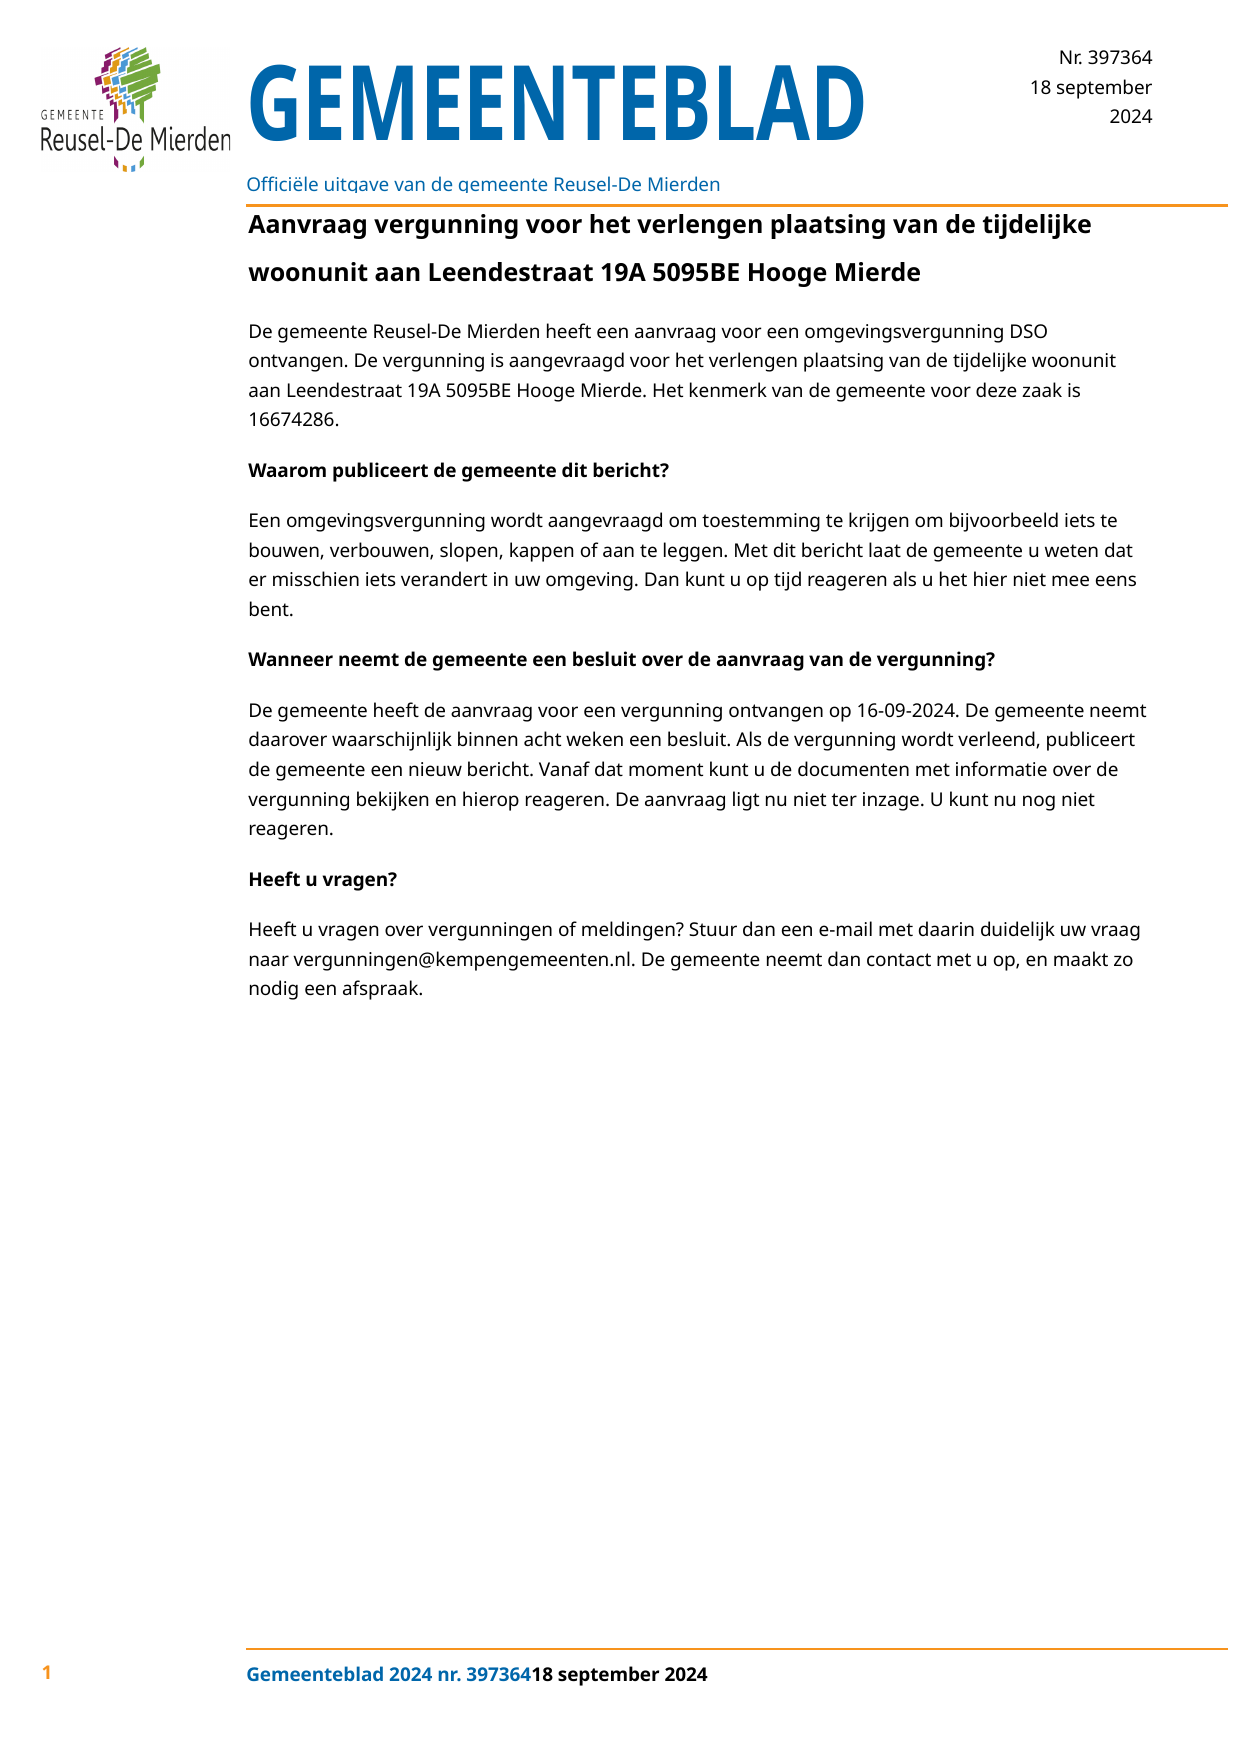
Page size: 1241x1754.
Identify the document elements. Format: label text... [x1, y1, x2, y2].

text Wanneer neemt de gemeente een besluit over de aanvraag van de vergunning? [248, 647, 1152, 672]
picture [41, 47, 231, 172]
text De gemeente Reusel-De Mierden heeft een aanvraag voor een omgevingsvergunning DSO ontvangen. De vergunning is aangevraagd voor het verlengen plaatsing van de tijdelijke woonunit aan Leendestraat 19A 5095BE Hooge Mierde. Het kenmerk van de gemeente voor deze zaak is 16674286. [248, 318, 1152, 432]
text Heeft u vragen over vergunningen of meldingen? Stuur dan een e-mail met daarin duidelijk uw vraag naar vergunningen@kempengemeenten.nl. De gemeente neemt dan contact met u op, en maakt zo nodig een afspraak. [248, 916, 1152, 1001]
text Een omgevingsvergunning wordt aangevraagd om toestemming te krijgen om bijvoorbeeld iets te bouwen, verbouwen, slopen, kappen of aan te leggen. Met dit bericht laat de gemeente u weten dat er misschien iets verandert in uw omgeving. Dan kunt u op tijd reageren als u het hier niet mee eens bent. [248, 507, 1152, 622]
text De gemeente heeft de aanvraag voor een vergunning ontvangen op 16-09-2024. De gemeente neemt daarover waarschijnlijk binnen acht weken een besluit. Als de vergunning wordt verleend, publiceert de gemeente een nieuw bericht. Vanaf dat moment kunt u de documenten met informatie over de vergunning bekijken en hierop reageren. De aanvraag ligt nu niet ter inzage. U kunt nu nog niet reageren. [248, 697, 1152, 841]
text Waarom publiceert de gemeente dit bericht? [248, 457, 1152, 483]
text Aanvraag vergunning voor het verlengen plaatsing van de tijdelijke woonunit aan Leendestraat 19A 5095BE Hooge Mierde [248, 207, 1152, 288]
text Heeft u vragen? [248, 866, 1152, 892]
